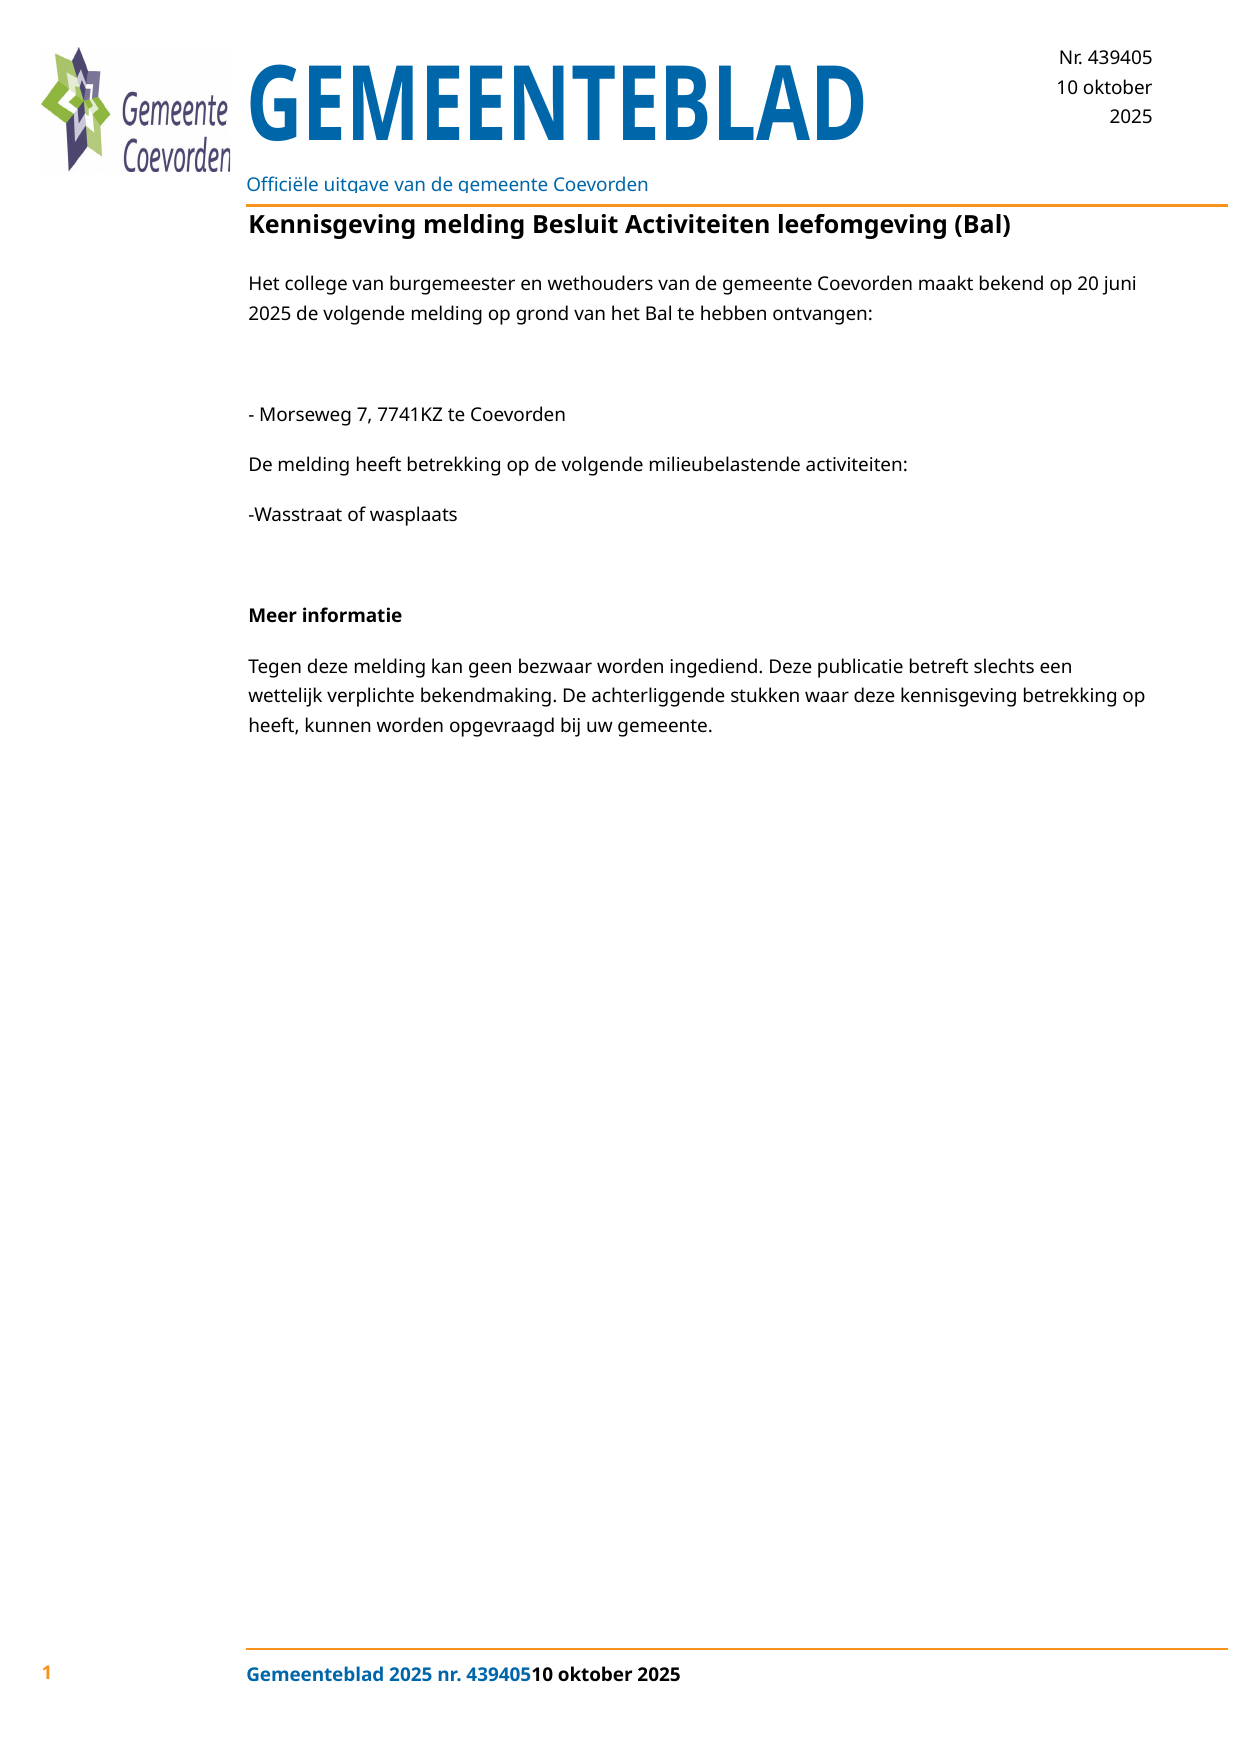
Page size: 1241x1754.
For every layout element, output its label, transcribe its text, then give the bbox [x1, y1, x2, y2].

text Kennisgeving melding Besluit Activiteiten leefomgeving (Bal) [248, 207, 1152, 241]
text - Morseweg 7, 7741KZ te Coevorden [248, 401, 1152, 426]
text Het college van burgemeester en wethouders van de gemeente Coevorden maakt bekend op 20 juni 2025 de volgende melding op grond van het Bal te hebben ontvangen: [248, 270, 1152, 326]
text -Wasstraat of wasplaats [248, 502, 1152, 527]
text De melding heeft betrekking op de volgende milieubelastende activiteiten: [248, 451, 1152, 477]
text Meer informatie [248, 602, 1152, 628]
text Tegen deze melding kan geen bezwaar worden ingediend. Deze publicatie betreft slechts een wettelijk verplichte bekendmaking. De achterliggende stukken waar deze kennisgeving betrekking op heeft, kunnen worden opgevraagd bij uw gemeente. [248, 653, 1152, 738]
picture [41, 47, 231, 172]
